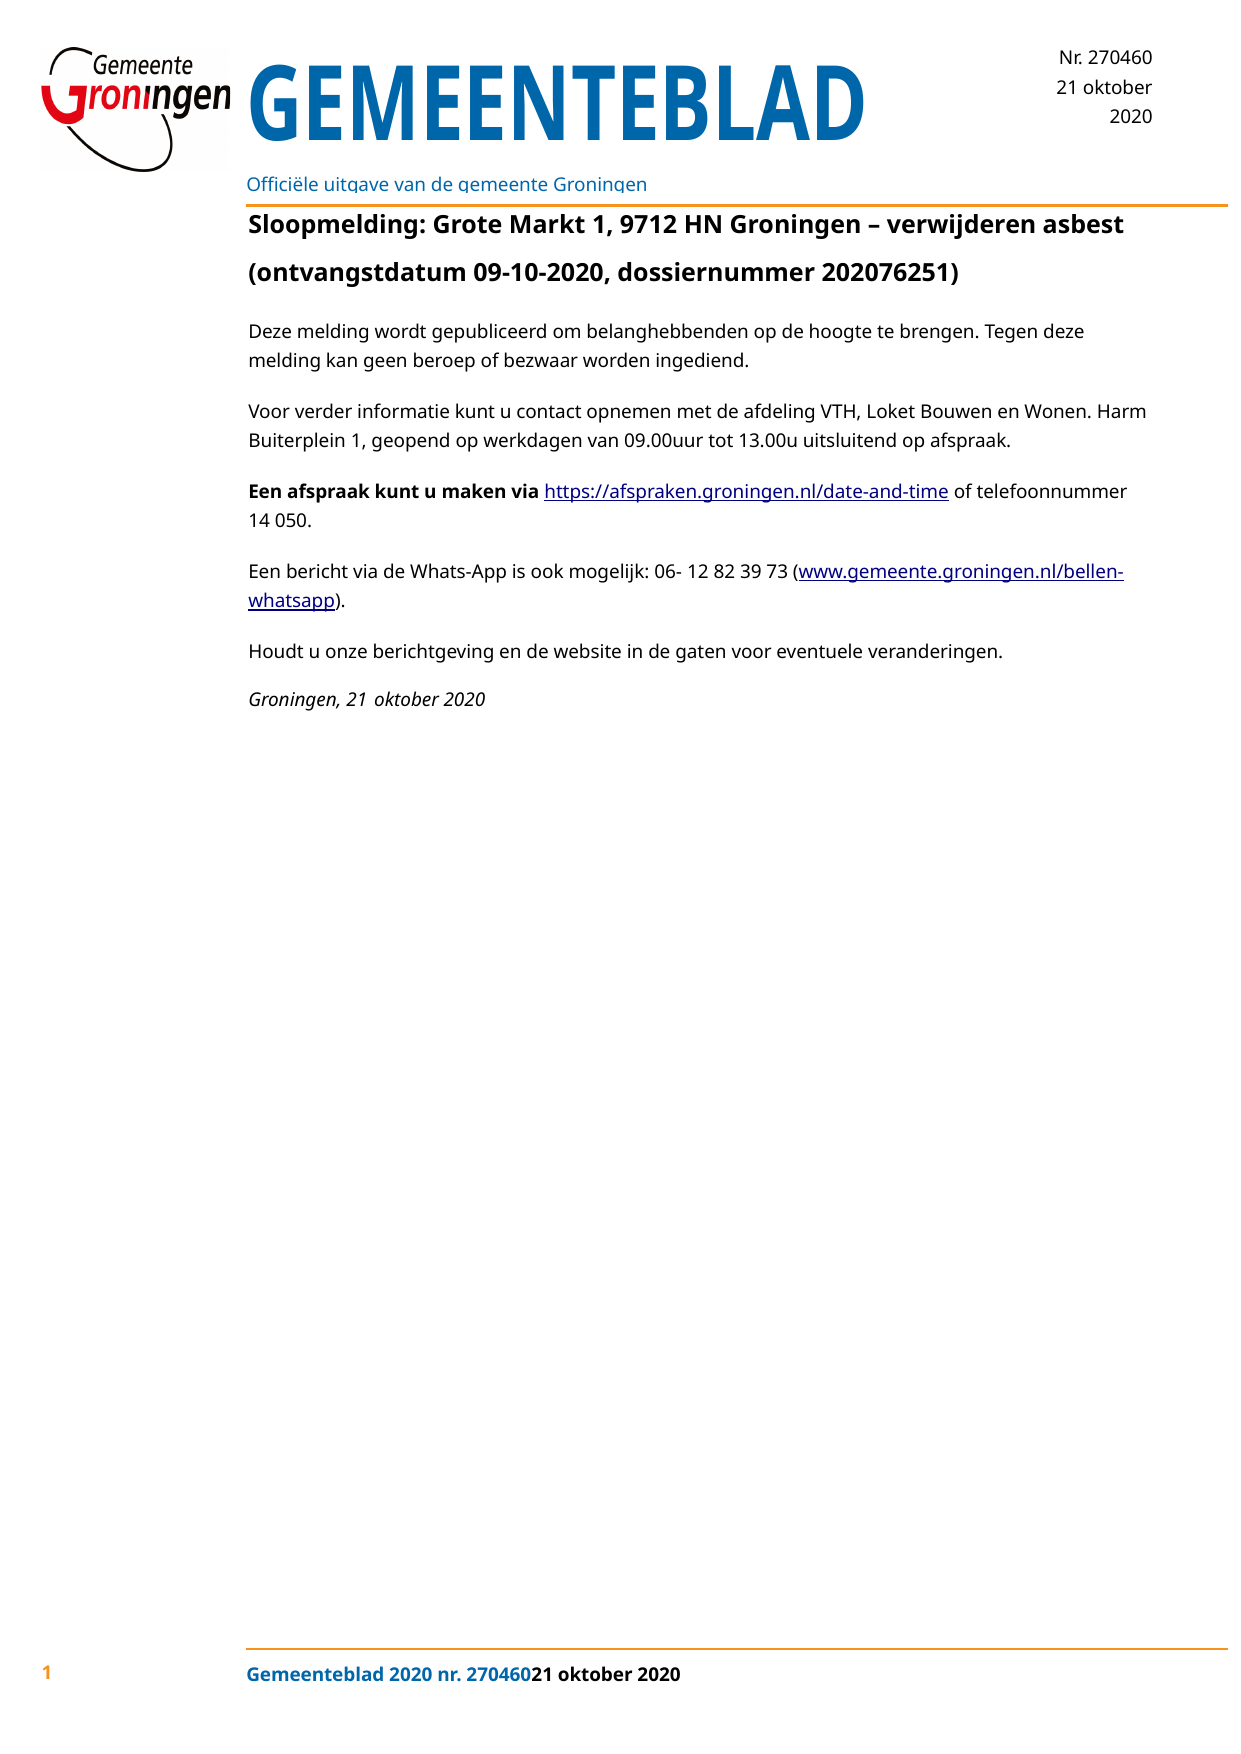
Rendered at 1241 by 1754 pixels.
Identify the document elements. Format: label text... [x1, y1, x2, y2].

text Voor verder informatie kunt u contact opnemen met de afdeling VTH, Loket Bouwen en Wonen. Harm Buiterplein 1, geopend op werkdagen van 09.00uur tot 13.00u uitsluitend op afspraak. [248, 398, 1152, 453]
text Deze melding wordt gepubliceerd om belanghebbenden op de hoogte te brengen. Tegen deze melding kan geen beroep of bezwaar worden ingediend. [248, 318, 1152, 373]
text Een bericht via de Whats-App is ook mogelijk: 06- 12 82 39 73 (www.gemeente.groningen.nl/bellen-whatsapp). [248, 558, 1152, 613]
text Sloopmelding: Grote Markt 1, 9712 HN Groningen – verwijderen asbest (ontvangstdatum 09-10-2020, dossiernummer 202076251) [248, 207, 1152, 288]
text Groningen, 21 oktober 2020 [248, 686, 1152, 711]
picture [41, 47, 231, 172]
text Een afspraak kunt u maken via https://afspraken.groningen.nl/date-and-time of telefoonnummer 14 050. [248, 478, 1152, 533]
text Houdt u onze berichtgeving en de website in de gaten voor eventuele veranderingen. [248, 638, 1152, 664]
